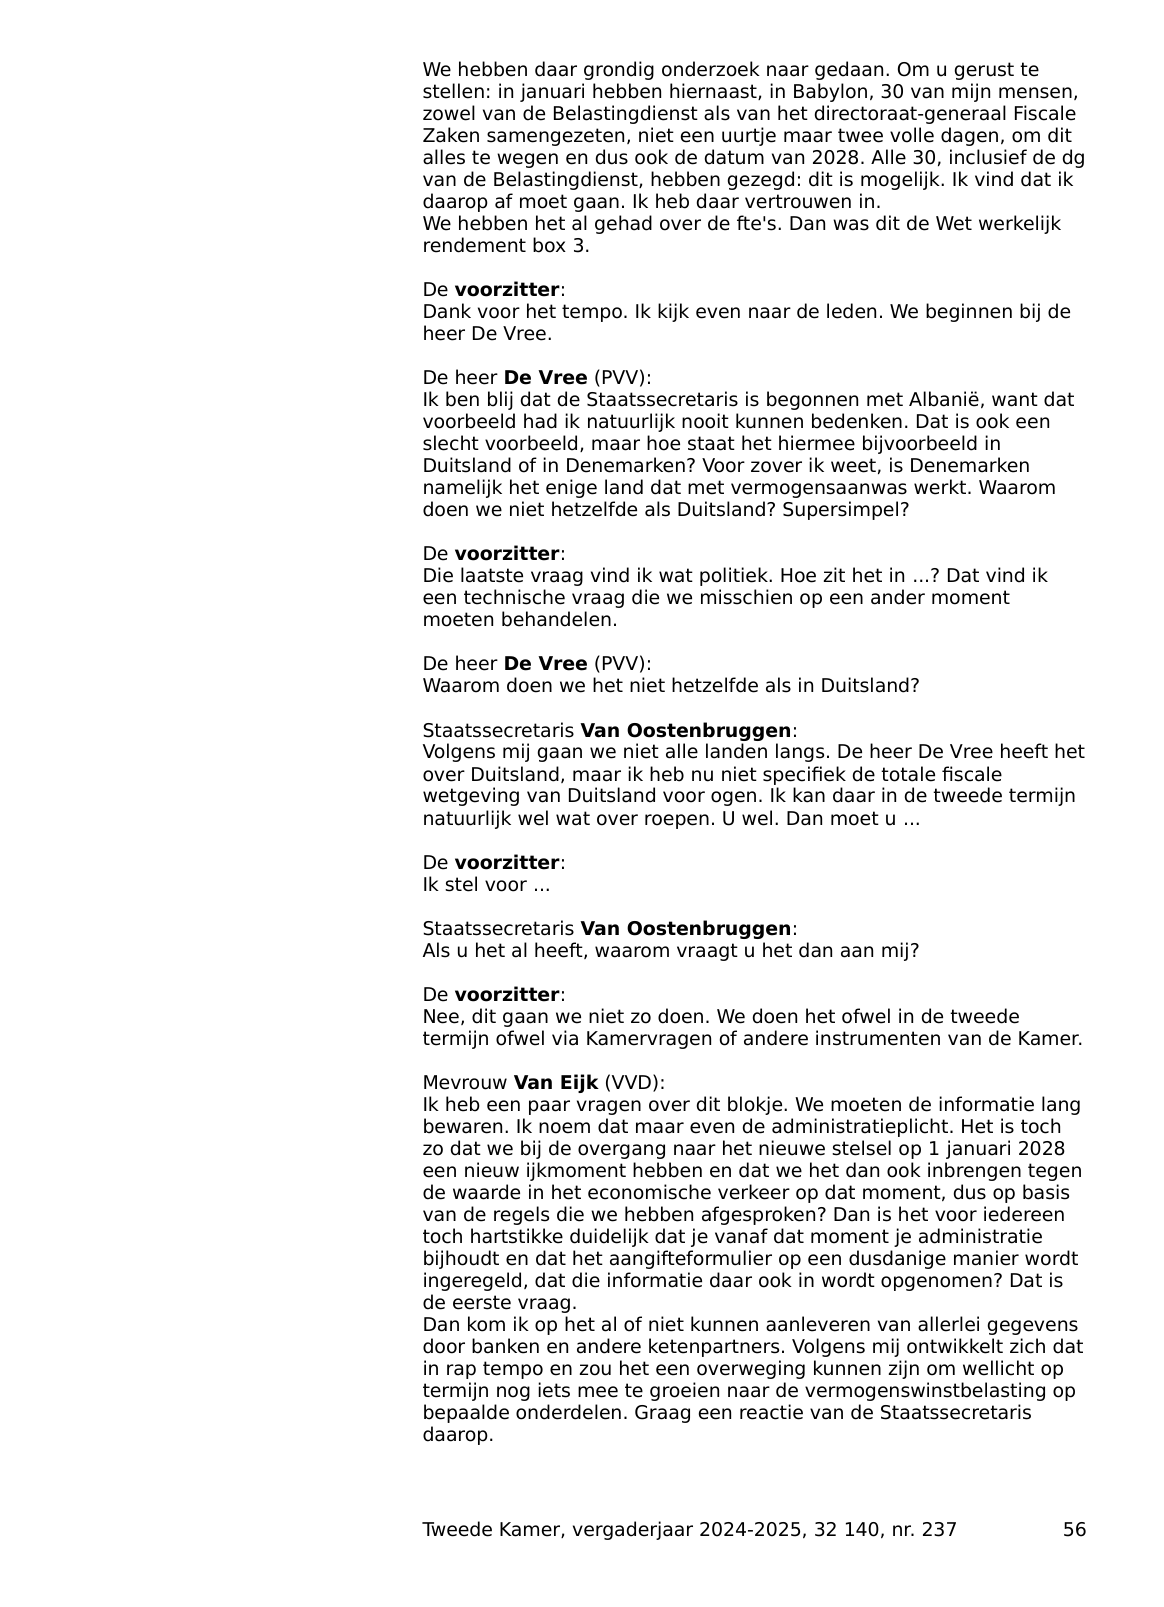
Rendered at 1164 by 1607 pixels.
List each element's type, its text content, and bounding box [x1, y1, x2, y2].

text Volgens mij gaan we niet alle landen langs. De heer De Vree heeft het over Duitsland, maar ik heb nu niet specifiek de totale fiscale wetgeving van Duitsland voor ogen. Ik kan daar in de tweede termijn natuurlijk wel wat over roepen. U wel. Dan moet u ... [422, 741, 1087, 829]
text De heer De Vree (PVV): [422, 653, 1087, 675]
text We hebben daar grondig onderzoek naar gedaan. Om u gerust te stellen: in januari hebben hiernaast, in Babylon, 30 van mijn mensen, zowel van de Belastingdienst als van het directoraat-generaal Fiscale Zaken samengezeten, niet een uurtje maar twee volle dagen, om dit alles te wegen en dus ook de datum van 2028. Alle 30, inclusief de dg van de Belastingdienst, hebben gezegd: dit is mogelijk. Ik vind dat ik daarop af moet gaan. Ik heb daar vertrouwen in. [422, 59, 1087, 213]
text Staatssecretaris Van Oostenbruggen: [422, 719, 1087, 741]
text Ik heb een paar vragen over dit blokje. We moeten de informatie lang bewaren. Ik noem dat maar even de administratieplicht. Het is toch zo dat we bij de overgang naar het nieuwe stelsel op 1 januari 2028 een nieuw ijkmoment hebben en dat we het dan ook inbrengen tegen de waarde in het economische verkeer op dat moment, dus op basis van de regels die we hebben afgesproken? Dan is het voor iedereen toch hartstikke duidelijk dat je vanaf dat moment je administratie bijhoudt en dat het aangifteformulier op een dusdanige manier wordt ingeregeld, dat die informatie daar ook in wordt opgenomen? Dat is de eerste vraag. [422, 1094, 1087, 1314]
text Staatssecretaris Van Oostenbruggen: [422, 918, 1087, 940]
text Ik stel voor ... [422, 873, 1087, 896]
text De voorzitter: [422, 279, 1087, 301]
text Die laatste vraag vind ik wat politiek. Hoe zit het in ...? Dat vind ik een technische vraag die we misschien op een ander moment moeten behandelen. [422, 565, 1087, 631]
text Als u het al heeft, waarom vraagt u het dan aan mij? [422, 940, 1087, 962]
text Dan kom ik op het al of niet kunnen aanleveren van allerlei gegevens door banken en andere ketenpartners. Volgens mij ontwikkelt zich dat in rap tempo en zou het een overweging kunnen zijn om wellicht op termijn nog iets mee te groeien naar de vermogenswinstbelasting op bepaalde onderdelen. Graag een reactie van de Staatssecretaris daarop. [422, 1314, 1087, 1446]
text De voorzitter: [422, 852, 1087, 873]
text De heer De Vree (PVV): [422, 367, 1087, 389]
text Mevrouw Van Eijk (VVD): [422, 1072, 1087, 1094]
text Ik ben blij dat de Staatssecretaris is begonnen met Albanië, want dat voorbeeld had ik natuurlijk nooit kunnen bedenken. Dat is ook een slecht voorbeeld, maar hoe staat het hiermee bijvoorbeeld in Duitsland of in Denemarken? Voor zover ik weet, is Denemarken namelijk het enige land dat met vermogensaanwas werkt. Waarom doen we niet hetzelfde als Duitsland? Supersimpel? [422, 389, 1087, 521]
text Dank voor het tempo. Ik kijk even naar de leden. We beginnen bij de heer De Vree. [422, 301, 1087, 345]
text De voorzitter: [422, 543, 1087, 565]
text Nee, dit gaan we niet zo doen. We doen het ofwel in de tweede termijn ofwel via Kamervragen of andere instrumenten van de Kamer. [422, 1006, 1087, 1050]
text We hebben het al gehad over de fte's. Dan was dit de Wet werkelijk rendement box 3. [422, 213, 1087, 257]
text Waarom doen we het niet hetzelfde als in Duitsland? [422, 675, 1087, 697]
text De voorzitter: [422, 984, 1087, 1006]
